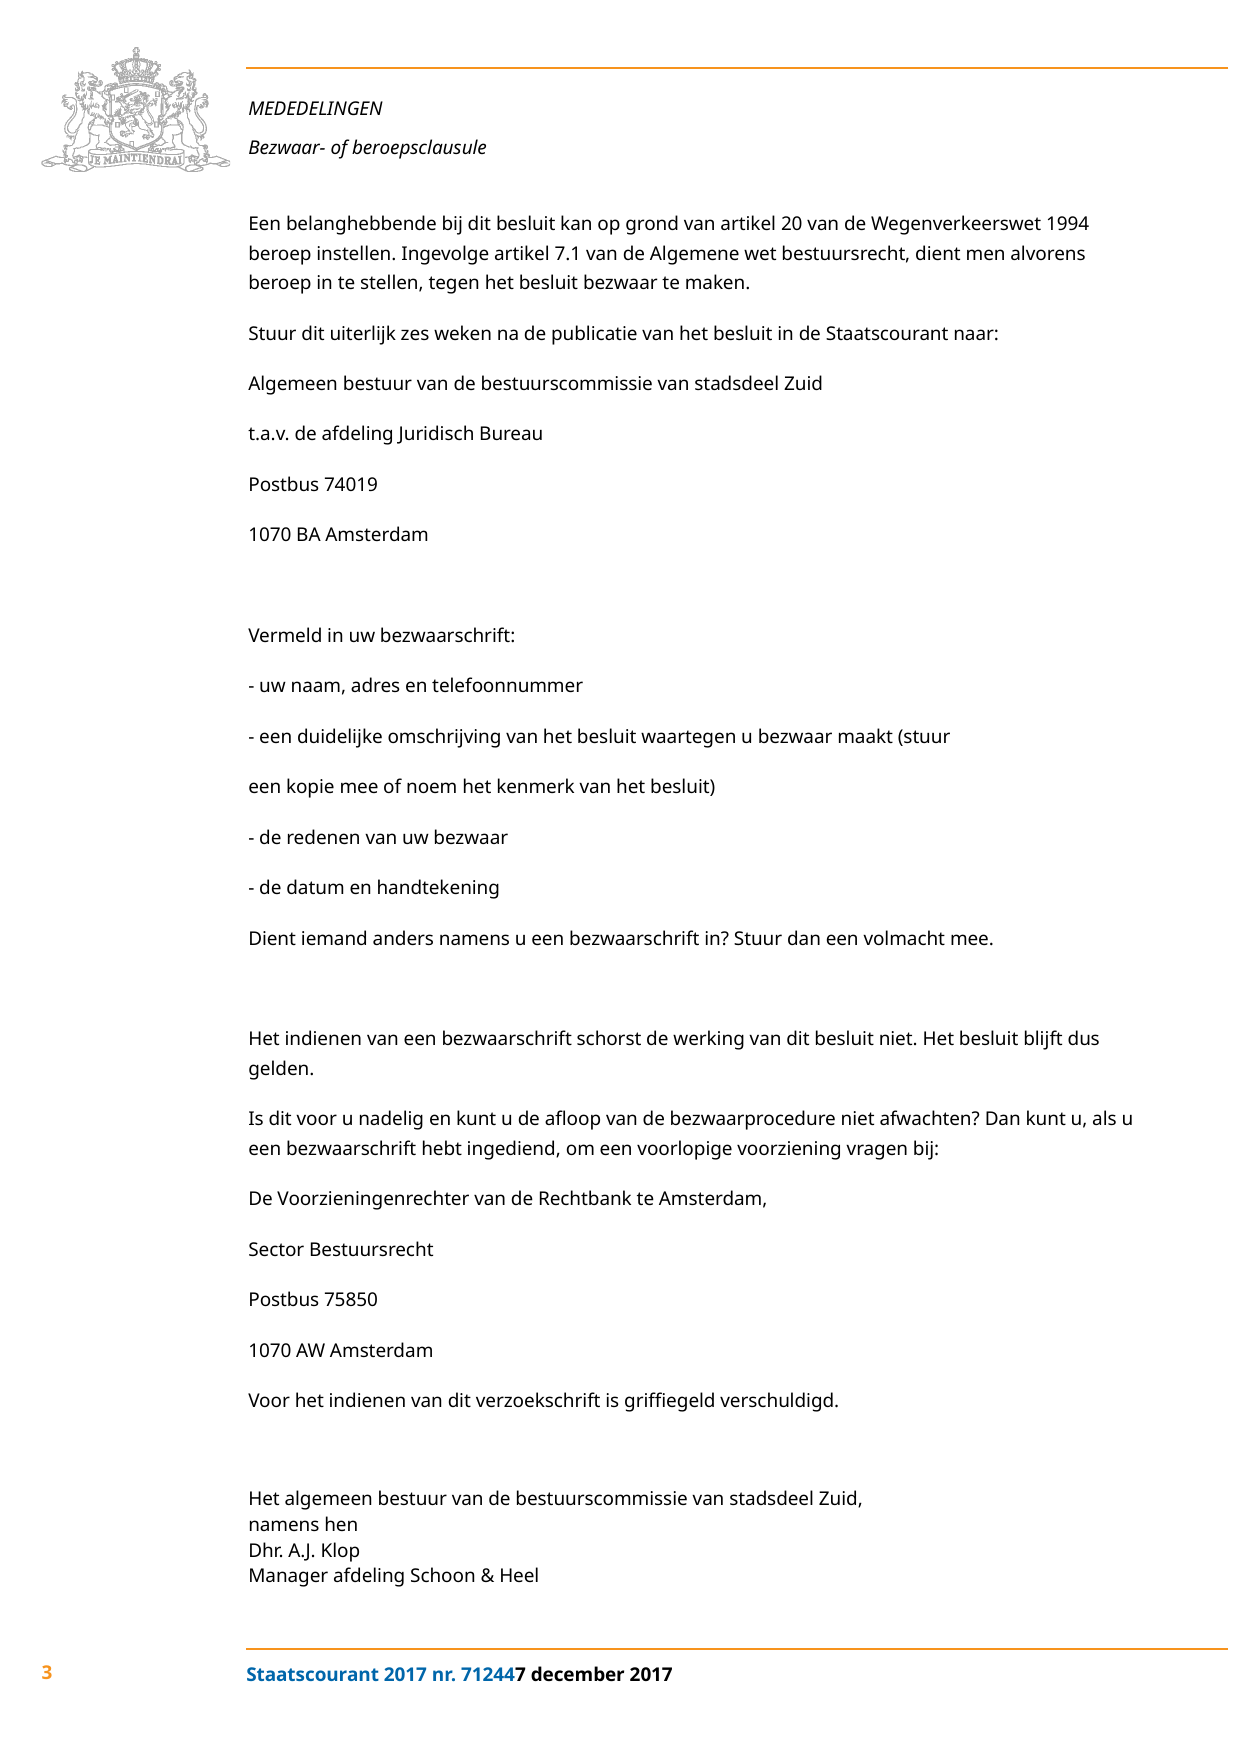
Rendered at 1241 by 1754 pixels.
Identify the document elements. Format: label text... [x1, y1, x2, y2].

text Voor het indienen van dit verzoekschrift is griffiegeld verschuldigd. [248, 1387, 1152, 1413]
picture [41, 47, 231, 172]
text Manager afdeling Schoon & Heel [248, 1563, 1152, 1588]
text namens hen [248, 1511, 1152, 1537]
text 1070 BA Amsterdam [248, 521, 1152, 547]
text Sector Bestuursrecht [248, 1236, 1152, 1262]
text Algemeen bestuur van de bestuurscommissie van stadsdeel Zuid [248, 370, 1152, 396]
text - de datum en handtekening [248, 874, 1152, 900]
text Stuur dit uiterlijk zes weken na de publicatie van het besluit in de Staatscourant naar: [248, 320, 1152, 346]
text 1070 AW Amsterdam [248, 1337, 1152, 1363]
text De Voorzieningenrechter van de Rechtbank te Amsterdam, [248, 1186, 1152, 1211]
text Bezwaar- of beroepsclausule [248, 134, 1152, 160]
text Is dit voor u nadelig en kunt u de afloop van de bezwaarprocedure niet afwachten? Dan kunt u, als u een bezwaarschrift hebt ingediend, om een voorlopige voorziening vragen bij: [248, 1106, 1152, 1161]
text een kopie mee of noem het kenmerk van het besluit) [248, 773, 1152, 799]
text Postbus 74019 [248, 471, 1152, 497]
text Dient iemand anders namens u een bezwaarschrift in? Stuur dan een volmacht mee. [248, 925, 1152, 951]
text - uw naam, adres en telefoonnummer [248, 673, 1152, 698]
text Een belanghebbende bij dit besluit kan op grond van artikel 20 van de Wegenverkeerswet 1994 beroep instellen. Ingevolge artikel 7.1 van de Algemene wet bestuursrecht, dient men alvorens beroep in te stellen, tegen het besluit bezwaar te maken. [248, 210, 1152, 295]
text Dhr. A.J. Klop [248, 1537, 1152, 1563]
text Het algemeen bestuur van de bestuurscommissie van stadsdeel Zuid, [248, 1486, 1152, 1511]
text MEDEDELINGEN [248, 95, 1152, 121]
text - de redenen van uw bezwaar [248, 824, 1152, 850]
text Vermeld in uw bezwaarschrift: [248, 622, 1152, 648]
text Het indienen van een bezwaarschrift schorst de werking van dit besluit niet. Het besluit blijft dus gelden. [248, 1026, 1152, 1081]
text t.a.v. de afdeling Juridisch Bureau [248, 421, 1152, 446]
text Postbus 75850 [248, 1286, 1152, 1312]
text - een duidelijke omschrijving van het besluit waartegen u bezwaar maakt (stuur [248, 723, 1152, 749]
